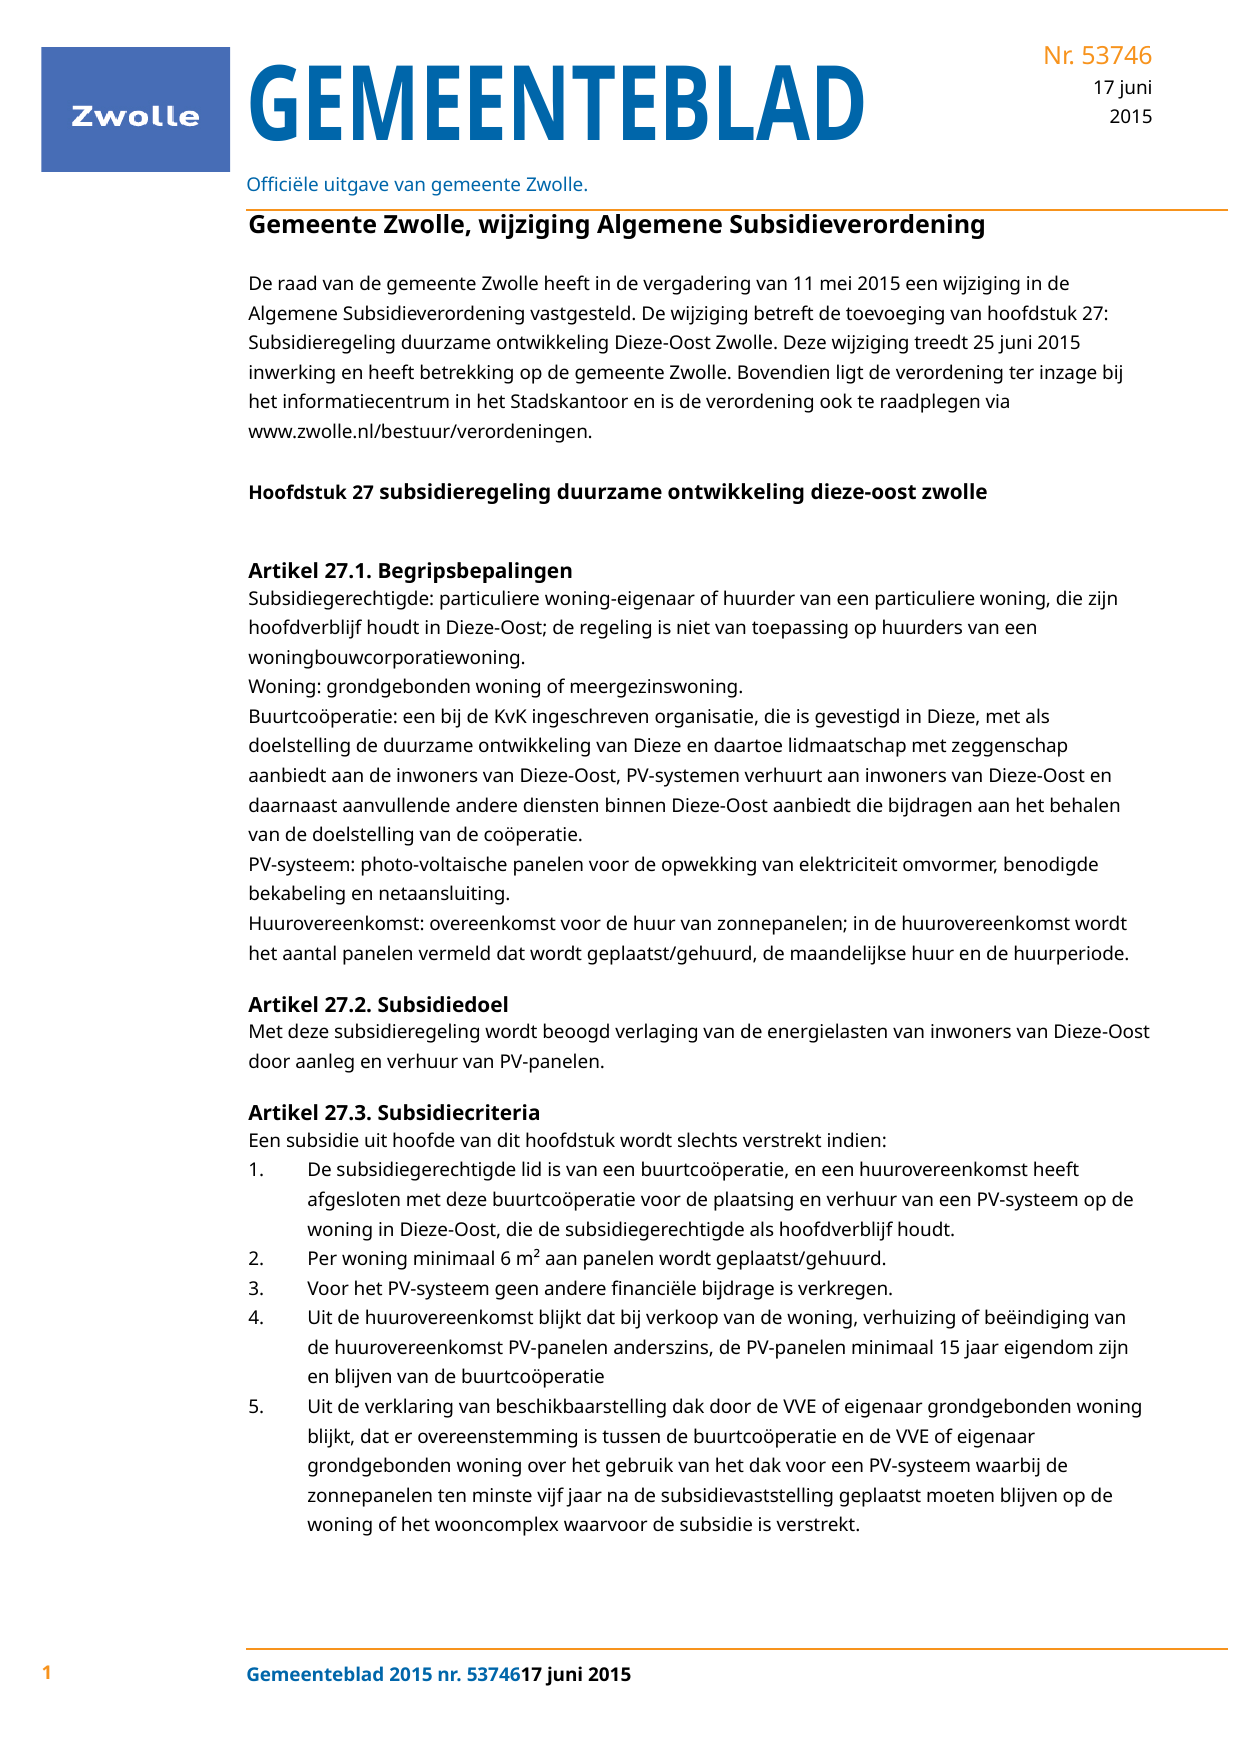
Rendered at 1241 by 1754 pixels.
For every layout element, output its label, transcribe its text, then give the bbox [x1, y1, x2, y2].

text Buurtcoöperatie: een bij de KvK ingeschreven organisatie, die is gevestigd in Dieze, met als doelstelling de duurzame ontwikkeling van Dieze en daartoe lidmaatschap met zeggenschap aanbiedt aan de inwoners van Dieze-Oost, PV-systemen verhuurt aan inwoners van Dieze-Oost en daarnaast aanvullende andere diensten binnen Dieze-Oost aanbiedt die bijdragen aan het behalen van de doelstelling van de coöperatie. [248, 703, 1152, 847]
picture [41, 47, 231, 172]
text Subsidiegerechtigde: particuliere woning-eigenaar of huurder van een particuliere woning, die zijn hoofdverblijf houdt in Dieze-Oost; de regeling is niet van toepassing op huurders van een woningbouwcorporatiewoning. [248, 585, 1152, 669]
text Artikel 27.3. Subsidiecriteria [248, 1098, 1152, 1127]
text Met deze subsidieregeling wordt beoogd verlaging van de energielasten van inwoners van Dieze-Oost door aanleg en verhuur van PV-panelen. [248, 1018, 1152, 1074]
text Gemeente Zwolle, wijziging Algemene Subsidieverordening [248, 211, 1152, 241]
list De subsidiegerechtigde lid is van een buurtcoöperatie, en een huurovereenkomst heeft afgesloten met deze buurtcoöperatie voor de plaatsing en verhuur van een PV-systeem op de woning in Dieze-Oost, die de subsidiegerechtigde als hoofdverblijf houdt. [248, 1157, 1152, 1241]
text Artikel 27.2. Subsidiedoel [248, 990, 1152, 1018]
list Uit de verklaring van beschikbaarstelling dak door de VVE of eigenaar grondgebonden woning blijkt, dat er overeenstemming is tussen de buurtcoöperatie en de VVE of eigenaar grondgebonden woning over het gebruik van het dak voor een PV-systeem waarbij de zonnepanelen ten minste vijf jaar na de subsidievaststelling geplaatst moeten blijven op de woning of het wooncomplex waarvoor de subsidie is verstrekt. [248, 1393, 1152, 1537]
text De raad van de gemeente Zwolle heeft in de vergadering van 11 mei 2015 een wijziging in de Algemene Subsidieverordening vastgesteld. De wijziging betreft de toevoeging van hoofdstuk 27: Subsidieregeling duurzame ontwikkeling Dieze-Oost Zwolle. Deze wijziging treedt 25 juni 2015 inwerking en heeft betrekking op de gemeente Zwolle. Bovendien ligt de verordening ter inzage bij het informatiecentrum in het Stadskantoor en is de verordening ook te raadplegen via www.zwolle.nl/bestuur/verordeningen. [248, 270, 1152, 444]
list Voor het PV-systeem geen andere financiële bijdrage is verkregen. [248, 1275, 1152, 1301]
text Artikel 27.1. Begripsbepalingen [248, 556, 1152, 585]
text Huurovereenkomst: overeenkomst voor de huur van zonnepanelen; in de huurovereenkomst wordt het aantal panelen vermeld dat wordt geplaatst/gehuurd, de maandelijkse huur en de huurperiode. [248, 910, 1152, 965]
text Een subsidie uit hoofde van dit hoofdstuk wordt slechts verstrekt indien: [248, 1127, 1152, 1153]
text Hoofdstuk 27 subsidieregeling duurzame ontwikkeling dieze-oost zwolle [248, 477, 1152, 506]
list Per woning minimaal 6 m² aan panelen wordt geplaatst/gehuurd. [248, 1245, 1152, 1271]
text PV-systeem: photo-voltaische panelen voor de opwekking van elektriciteit omvormer, benodigde bekabeling en netaansluiting. [248, 851, 1152, 906]
list Uit de huurovereenkomst blijkt dat bij verkoop van de woning, verhuizing of beëindiging van de huurovereenkomst PV-panelen anderszins, de PV-panelen minimaal 15 jaar eigendom zijn en blijven van de buurtcoöperatie [248, 1304, 1152, 1389]
text Woning: grondgebonden woning of meergezinswoning. [248, 673, 1152, 699]
